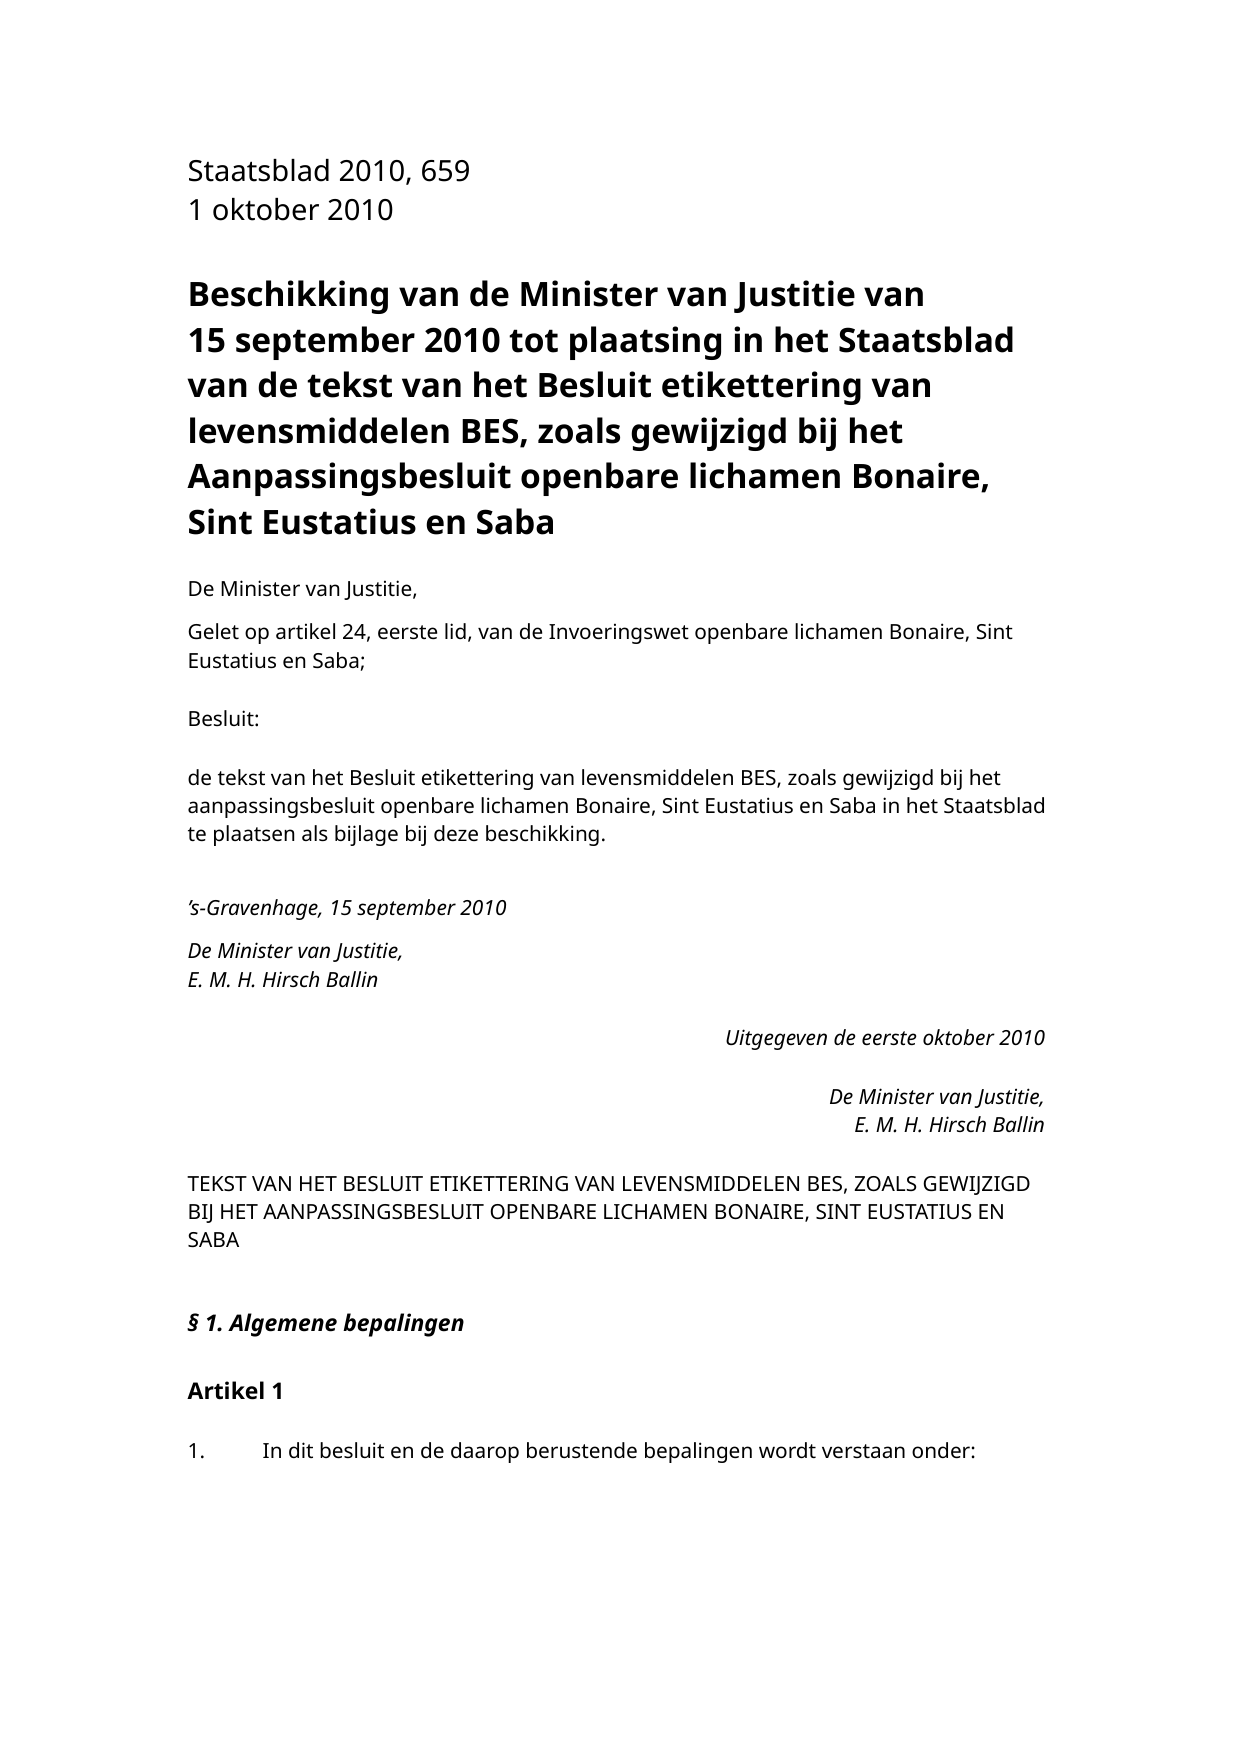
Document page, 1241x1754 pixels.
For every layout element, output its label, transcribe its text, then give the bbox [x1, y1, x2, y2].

subtitle Beschikking van de Minister van Justitie van 15 september 2010 tot plaatsing in het Staatsblad van de tekst van het Besluit etikettering van levensmiddelen BES, zoals gewijzigd bij het Aanpassingsbesluit openbare lichamen Bonaire, Sint Eustatius en Saba [187, 271, 1053, 544]
text 1 oktober 2010 [187, 190, 1053, 229]
text Uitgegeven de eerste oktober 2010 [187, 1023, 1053, 1052]
text Staatsblad 2010, 659 [187, 150, 1053, 190]
text ’s-Gravenhage, 15 september 2010 [187, 893, 1053, 921]
text Gelet op artikel 24, eerste lid, van de Invoeringswet openbare lichamen Bonaire, Sint Eustatius en Saba; [187, 617, 1053, 674]
text Besluit: [187, 704, 1053, 733]
subtitle § 1. Algemene bepalingen [187, 1306, 1053, 1338]
text de tekst van het Besluit etikettering van levensmiddelen BES, zoals gewijzigd bij het aanpassingsbesluit openbare lichamen Bonaire, Sint Eustatius en Saba in het Staatsblad te plaatsen als bijlage bij deze beschikking. [187, 763, 1053, 848]
text E. M. H. Hirsch Ballin [187, 1110, 1053, 1139]
list In dit besluit en de daarop berustende bepalingen wordt verstaan onder: [187, 1436, 1053, 1465]
text De Minister van Justitie, [187, 936, 1053, 965]
text De Minister van Justitie, [187, 574, 1053, 602]
text De Minister van Justitie, [187, 1082, 1053, 1110]
subtitle TEKST VAN HET BESLUIT ETIKETTERING VAN LEVENSMIDDELEN BES, ZOALS GEWIJZIGD BIJ HET AANPASSINGSBESLUIT OPENBARE LICHAMEN BONAIRE, SINT EUSTATIUS EN SABA [187, 1169, 1053, 1254]
subtitle Artikel 1 [187, 1375, 1053, 1406]
text E. M. H. Hirsch Ballin [187, 965, 1053, 993]
